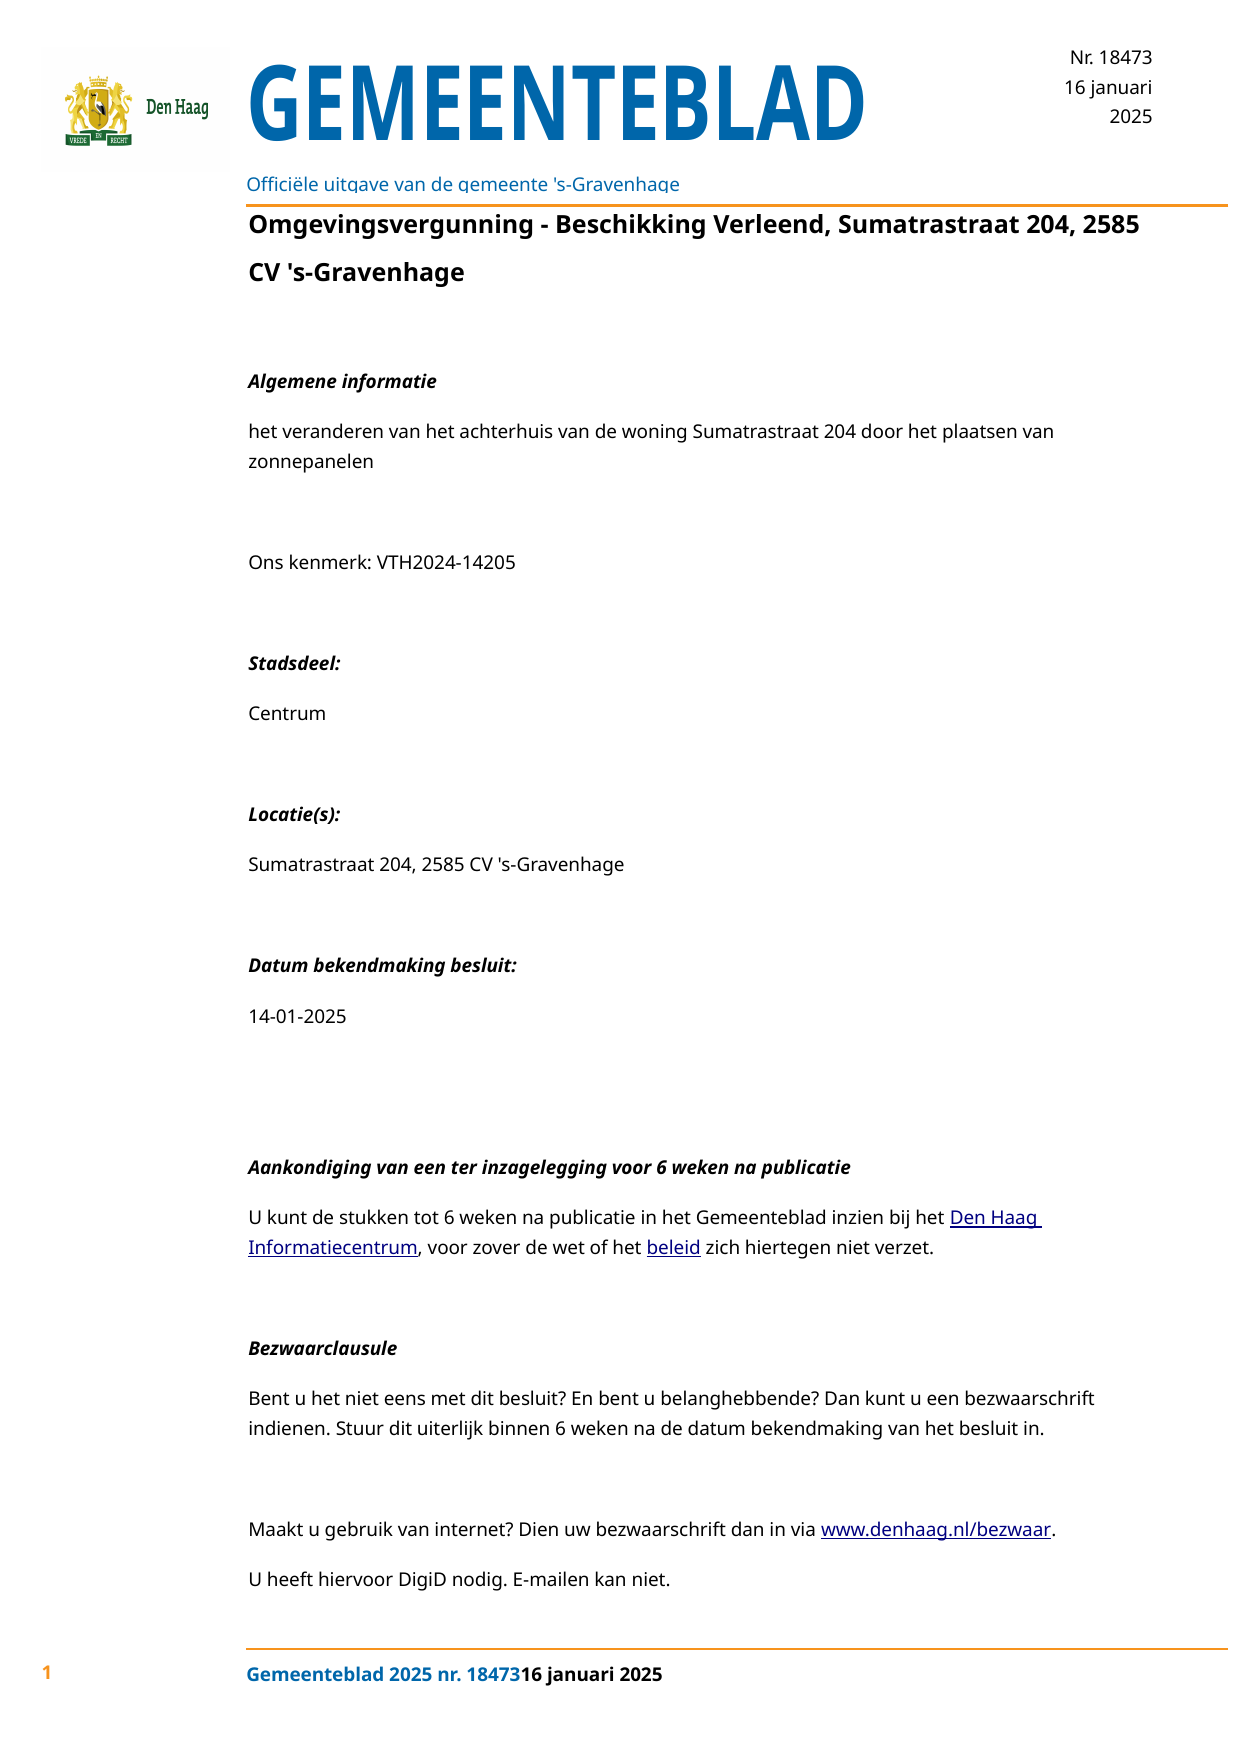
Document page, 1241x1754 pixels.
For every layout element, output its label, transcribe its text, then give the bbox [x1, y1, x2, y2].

text het veranderen van het achterhuis van de woning Sumatrastraat 204 door het plaatsen van zonnepanelen [248, 419, 1152, 474]
text U heeft hiervoor DigiD nodig. E-mailen kan niet. [248, 1566, 1152, 1592]
text Bent u het niet eens met dit besluit? En bent u belanghebbende? Dan kunt u een bezwaarschrift indienen. Stuur dit uiterlijk binnen 6 weken na de datum bekendmaking van het besluit in. [248, 1385, 1152, 1441]
text Centrum [248, 700, 1152, 726]
text Stadsdeel: [248, 650, 1152, 676]
text Datum bekendmaking besluit: [248, 952, 1152, 978]
text Ons kenmerk: VTH2024-14205 [248, 549, 1152, 575]
picture [41, 47, 231, 172]
text Maakt u gebruik van internet? Dien uw bezwaarschrift dan in via www.denhaag.nl/bezwaar. [248, 1516, 1152, 1542]
text U kunt de stukken tot 6 weken na publicatie in het Gemeenteblad inzien bij het Den Haag Informatiecentrum, voor zover de wet of het beleid zich hiertegen niet verzet. [248, 1204, 1152, 1260]
text Locatie(s): [248, 801, 1152, 827]
text Sumatrastraat 204, 2585 CV 's-Gravenhage [248, 852, 1152, 877]
text 14-01-2025 [248, 1003, 1152, 1029]
text Bezwaarclausule [248, 1335, 1152, 1361]
text Aankondiging van een ter inzagelegging voor 6 weken na publicatie [248, 1154, 1152, 1180]
text Algemene informatie [248, 368, 1152, 394]
text Omgevingsvergunning - Beschikking Verleend, Sumatrastraat 204, 2585 CV 's-Gravenhage [248, 207, 1152, 288]
